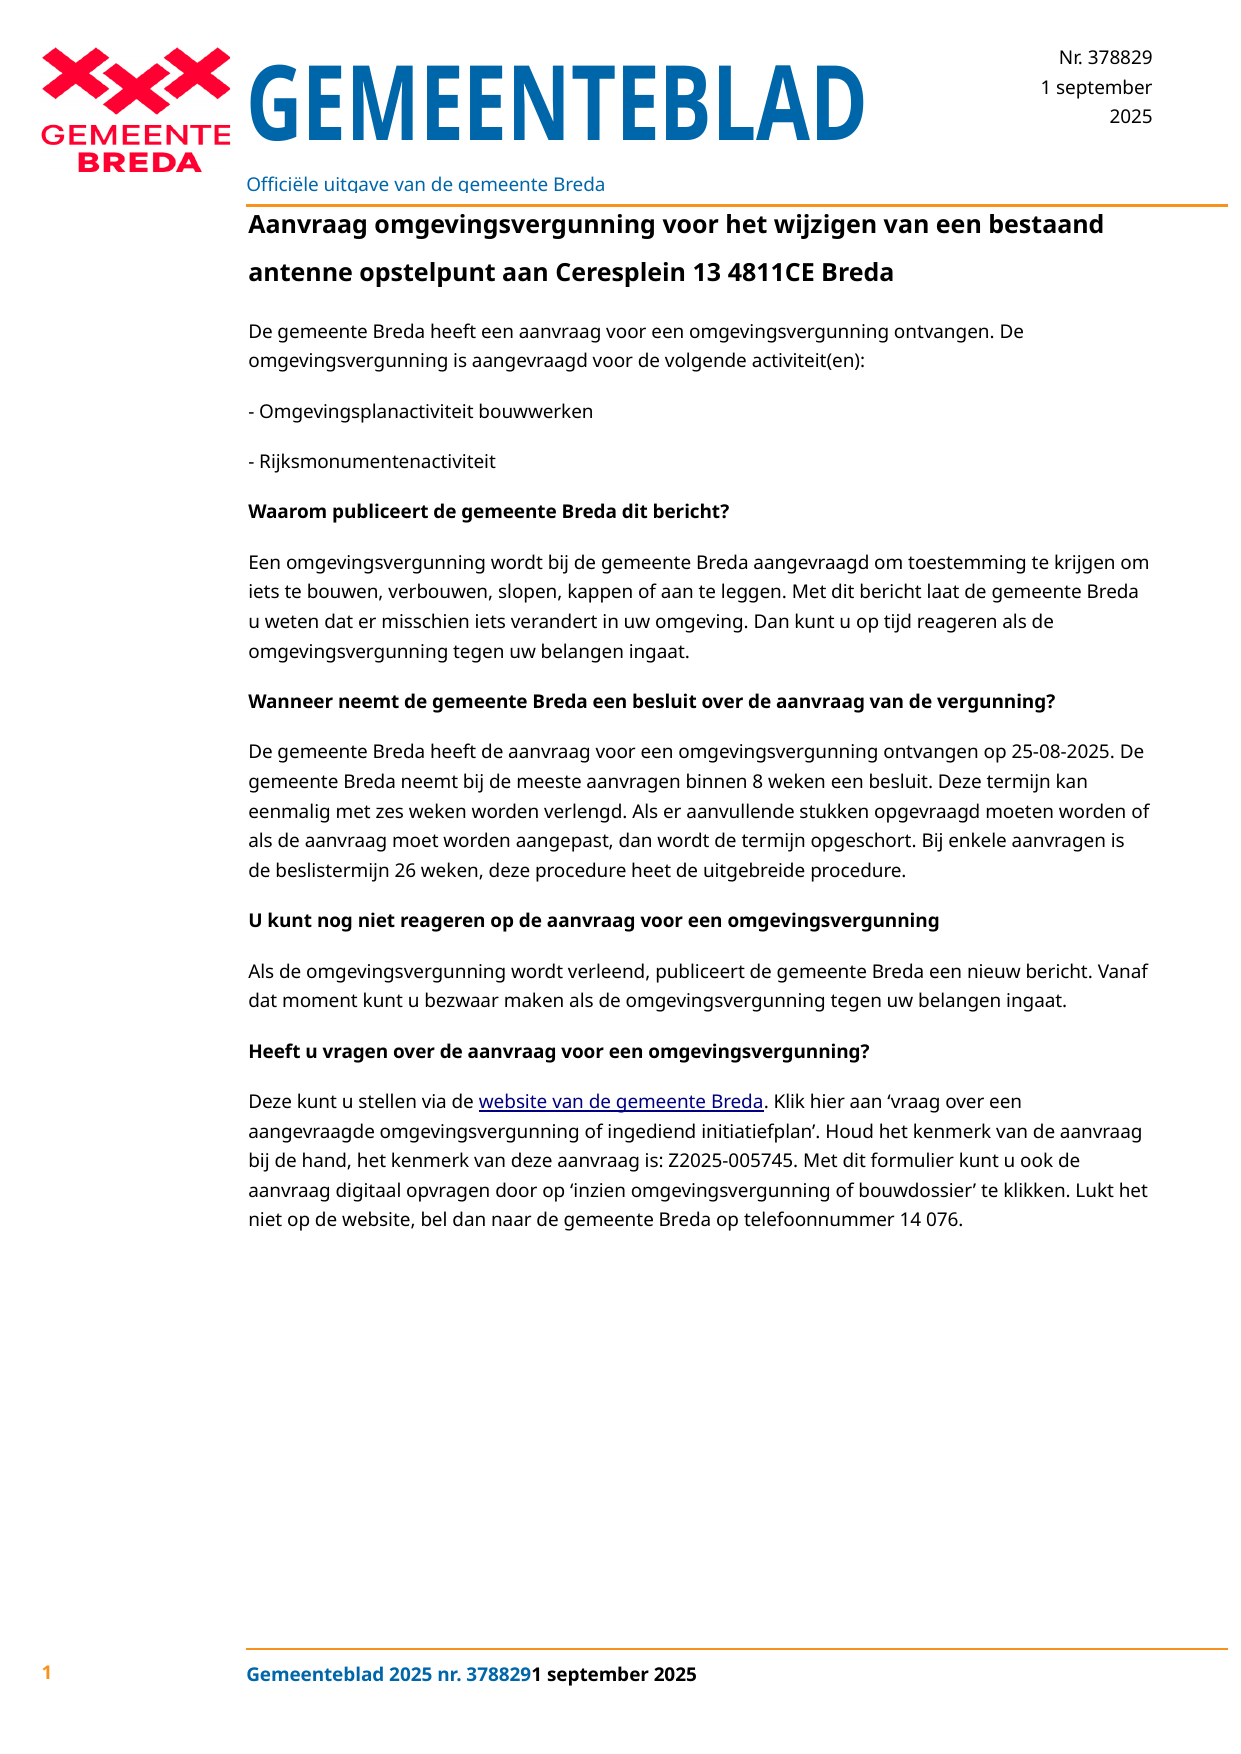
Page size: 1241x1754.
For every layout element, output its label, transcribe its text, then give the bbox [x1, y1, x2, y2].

text Heeft u vragen over de aanvraag voor een omgevingsvergunning? [248, 1038, 1152, 1064]
text Een omgevingsvergunning wordt bij de gemeente Breda aangevraagd om toestemming te krijgen om iets te bouwen, verbouwen, slopen, kappen of aan te leggen. Met dit bericht laat de gemeente Breda u weten dat er misschien iets verandert in uw omgeving. Dan kunt u op tijd reageren als de omgevingsvergunning tegen uw belangen ingaat. [248, 549, 1152, 664]
text De gemeente Breda heeft een aanvraag voor een omgevingsvergunning ontvangen. De omgevingsvergunning is aangevraagd voor de volgende activiteit(en): [248, 318, 1152, 373]
text De gemeente Breda heeft de aanvraag voor een omgevingsvergunning ontvangen op 25-08-2025. De gemeente Breda neemt bij de meeste aanvragen binnen 8 weken een besluit. Deze termijn kan eenmalig met zes weken worden verlengd. Als er aanvullende stukken opgevraagd moeten worden of als de aanvraag moet worden aangepast, dan wordt de termijn opgeschort. Bij enkele aanvragen is de beslistermijn 26 weken, deze procedure heet de uitgebreide procedure. [248, 739, 1152, 883]
text - Rijksmonumentenactiviteit [248, 448, 1152, 474]
text Als de omgevingsvergunning wordt verleend, publiceert de gemeente Breda een nieuw bericht. Vanaf dat moment kunt u bezwaar maken als de omgevingsvergunning tegen uw belangen ingaat. [248, 958, 1152, 1013]
text U kunt nog niet reageren op de aanvraag voor een omgevingsvergunning [248, 907, 1152, 933]
text Waarom publiceert de gemeente Breda dit bericht? [248, 499, 1152, 524]
text Deze kunt u stellen via de website van de gemeente Breda. Klik hier aan ‘vraag over een aangevraagde omgevingsvergunning of ingediend initiatiefplan’. Houd het kenmerk van de aanvraag bij de hand, het kenmerk van deze aanvraag is: Z2025-005745. Met dit formulier kunt u ook de aanvraag digitaal opvragen door op ‘inzien omgevingsvergunning of bouwdossier’ te klikken. Lukt het niet op de website, bel dan naar de gemeente Breda op telefoonnummer 14 076. [248, 1088, 1152, 1232]
picture [41, 47, 231, 172]
text Aanvraag omgevingsvergunning voor het wijzigen van een bestaand antenne opstelpunt aan Ceresplein 13 4811CE Breda [248, 207, 1152, 288]
text - Omgevingsplanactiviteit bouwwerken [248, 398, 1152, 424]
text Wanneer neemt de gemeente Breda een besluit over de aanvraag van de vergunning? [248, 688, 1152, 714]
